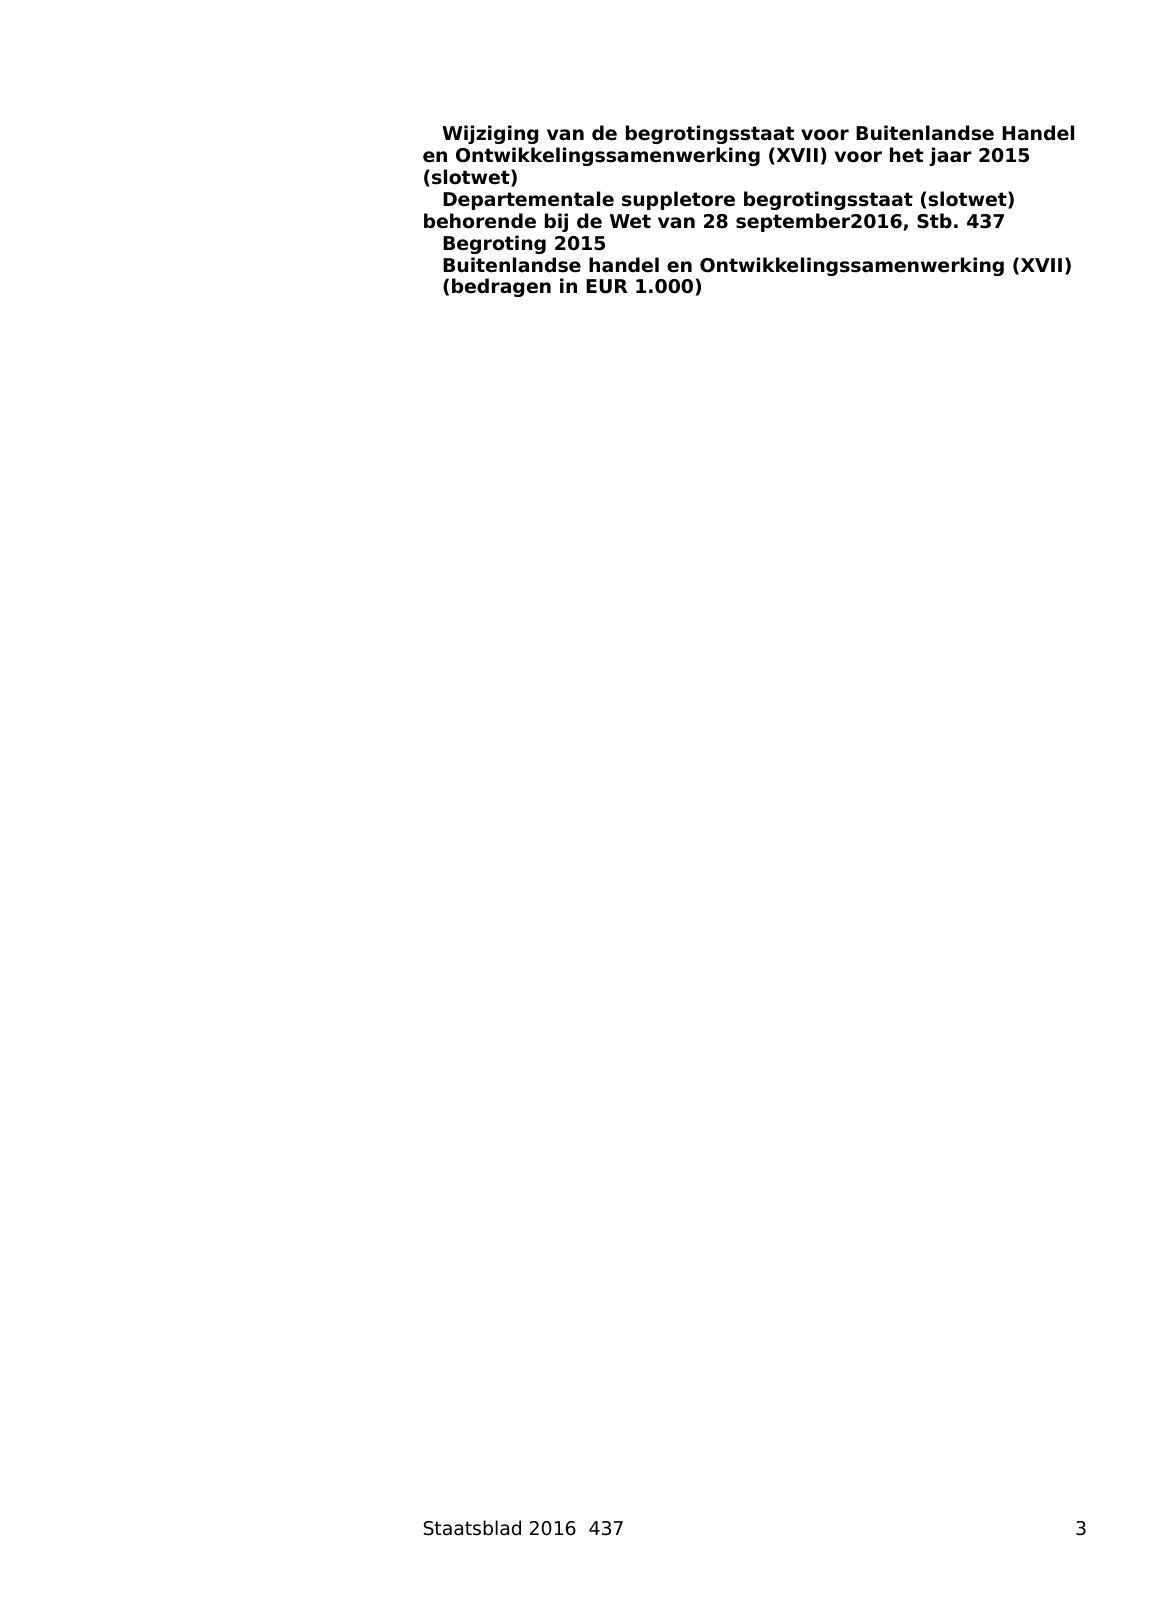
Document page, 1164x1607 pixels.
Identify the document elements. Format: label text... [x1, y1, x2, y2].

text Departementale suppletore begrotingsstaat (slotwet) behorende bij de Wet van 28 september2016, Stb. 437 [422, 188, 1087, 232]
text (bedragen in EUR 1.000) [422, 276, 1087, 298]
text Begroting 2015 [422, 232, 1087, 254]
text Wijziging van de begrotingsstaat voor Buitenlandse Handel en Ontwikkelingssamenwerking (XVII) voor het jaar 2015 (slotwet) [422, 123, 1087, 188]
text Buitenlandse handel en Ontwikkelingssamenwerking (XVII) [422, 254, 1087, 276]
